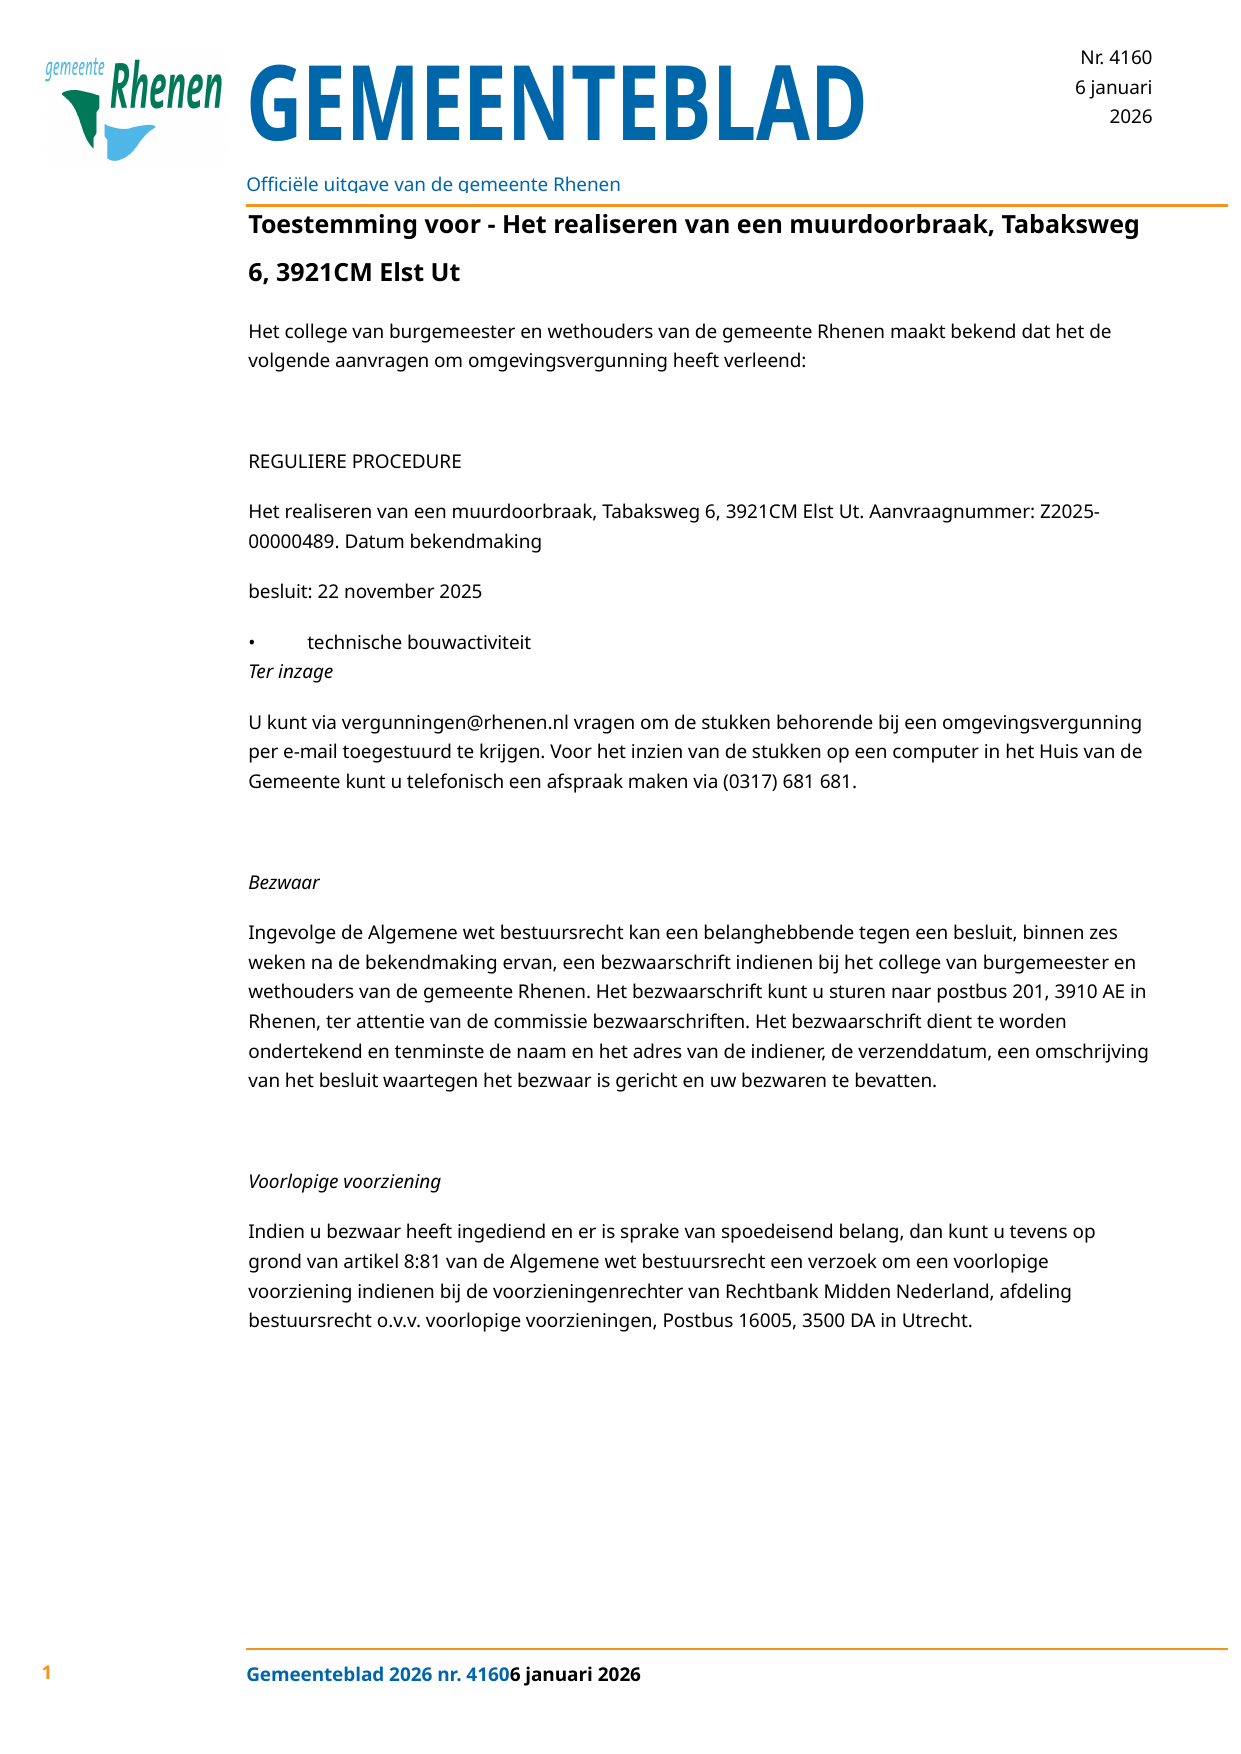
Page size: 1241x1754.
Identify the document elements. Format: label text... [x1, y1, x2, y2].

text U kunt via vergunningen@rhenen.nl vragen om de stukken behorende bij een omgevingsvergunning per e-mail toegestuurd te krijgen. Voor het inzien van de stukken op een computer in het Huis van de Gemeente kunt u telefonisch een afspraak maken via (0317) 681 681. [248, 709, 1152, 794]
text Toestemming voor - Het realiseren van een muurdoorbraak, Tabaksweg 6, 3921CM Elst Ut [248, 207, 1152, 288]
text REGULIERE PROCEDURE [248, 448, 1152, 474]
text Ter inzage [248, 659, 1152, 684]
list technische bouwactiviteit [248, 629, 1152, 655]
picture [41, 47, 231, 172]
text Voorlopige voorziening [248, 1168, 1152, 1194]
text Ingevolge de Algemene wet bestuursrecht kan een belanghebbende tegen een besluit, binnen zes weken na de bekendmaking ervan, een bezwaarschrift indienen bij het college van burgemeester en wethouders van de gemeente Rhenen. Het bezwaarschrift kunt u sturen naar postbus 201, 3910 AE in Rhenen, ter attentie van de commissie bezwaarschriften. Het bezwaarschrift dient te worden ondertekend en tenminste de naam en het adres van de indiener, de verzenddatum, een omschrijving van het besluit waartegen het bezwaar is gericht en uw bezwaren te bevatten. [248, 919, 1152, 1093]
text Indien u bezwaar heeft ingediend en er is sprake van spoedeisend belang, dan kunt u tevens op grond van artikel 8:81 van de Algemene wet bestuursrecht een verzoek om een voorlopige voorziening indienen bij de voorzieningenrechter van Rechtbank Midden Nederland, afdeling bestuursrecht o.v.v. voorlopige voorzieningen, Postbus 16005, 3500 DA in Utrecht. [248, 1219, 1152, 1333]
text Het realiseren van een muurdoorbraak, Tabaksweg 6, 3921CM Elst Ut. Aanvraagnummer: Z2025-00000489. Datum bekendmaking [248, 499, 1152, 554]
text besluit: 22 november 2025 [248, 579, 1152, 604]
text Het college van burgemeester en wethouders van de gemeente Rhenen maakt bekend dat het de volgende aanvragen om omgevingsvergunning heeft verleend: [248, 318, 1152, 373]
text Bezwaar [248, 869, 1152, 895]
